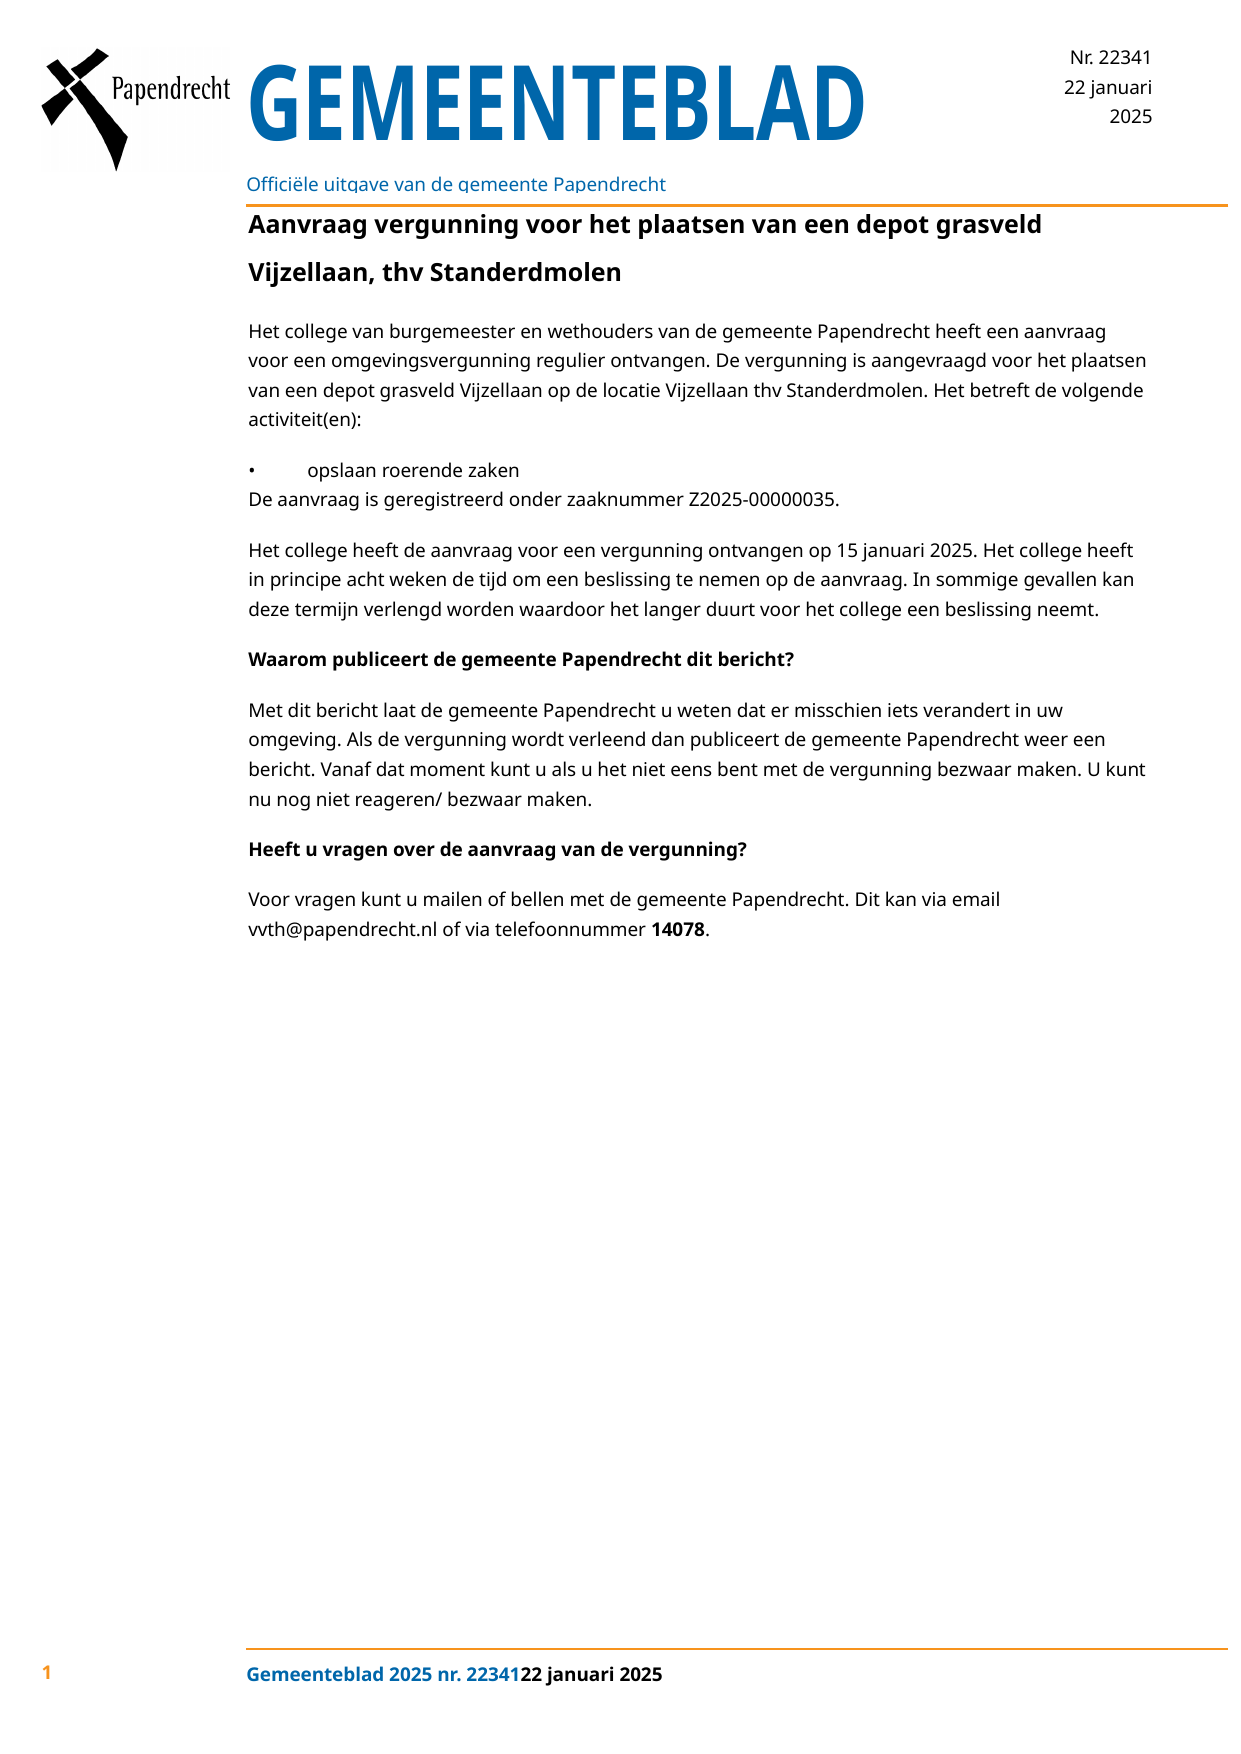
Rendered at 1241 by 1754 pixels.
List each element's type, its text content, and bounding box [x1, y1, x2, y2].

text Het college heeft de aanvraag voor een vergunning ontvangen op 15 januari 2025. Het college heeft in principe acht weken de tijd om een beslissing te nemen op de aanvraag. In sommige gevallen kan deze termijn verlengd worden waardoor het langer duurt voor het college een beslissing neemt. [248, 537, 1152, 622]
text Het college van burgemeester en wethouders van de gemeente Papendrecht heeft een aanvraag voor een omgevingsvergunning regulier ontvangen. De vergunning is aangevraagd voor het plaatsen van een depot grasveld Vijzellaan op de locatie Vijzellaan thv Standerdmolen. Het betreft de volgende activiteit(en): [248, 318, 1152, 432]
list opslaan roerende zaken [248, 457, 1152, 483]
text Met dit bericht laat de gemeente Papendrecht u weten dat er misschien iets verandert in uw omgeving. Als de vergunning wordt verleend dan publiceert de gemeente Papendrecht weer een bericht. Vanaf dat moment kunt u als u het niet eens bent met de vergunning bezwaar maken. U kunt nu nog niet reageren/ bezwaar maken. [248, 697, 1152, 812]
text Aanvraag vergunning voor het plaatsen van een depot grasveld Vijzellaan, thv Standerdmolen [248, 207, 1152, 288]
text Voor vragen kunt u mailen of bellen met de gemeente Papendrecht. Dit kan via email vvth@papendrecht.nl of via telefoonnummer 14078. [248, 887, 1152, 942]
picture [41, 47, 231, 172]
text Waarom publiceert de gemeente Papendrecht dit bericht? [248, 647, 1152, 672]
text Heeft u vragen over de aanvraag van de vergunning? [248, 836, 1152, 862]
text De aanvraag is geregistreerd onder zaaknummer Z2025-00000035. [248, 487, 1152, 512]
